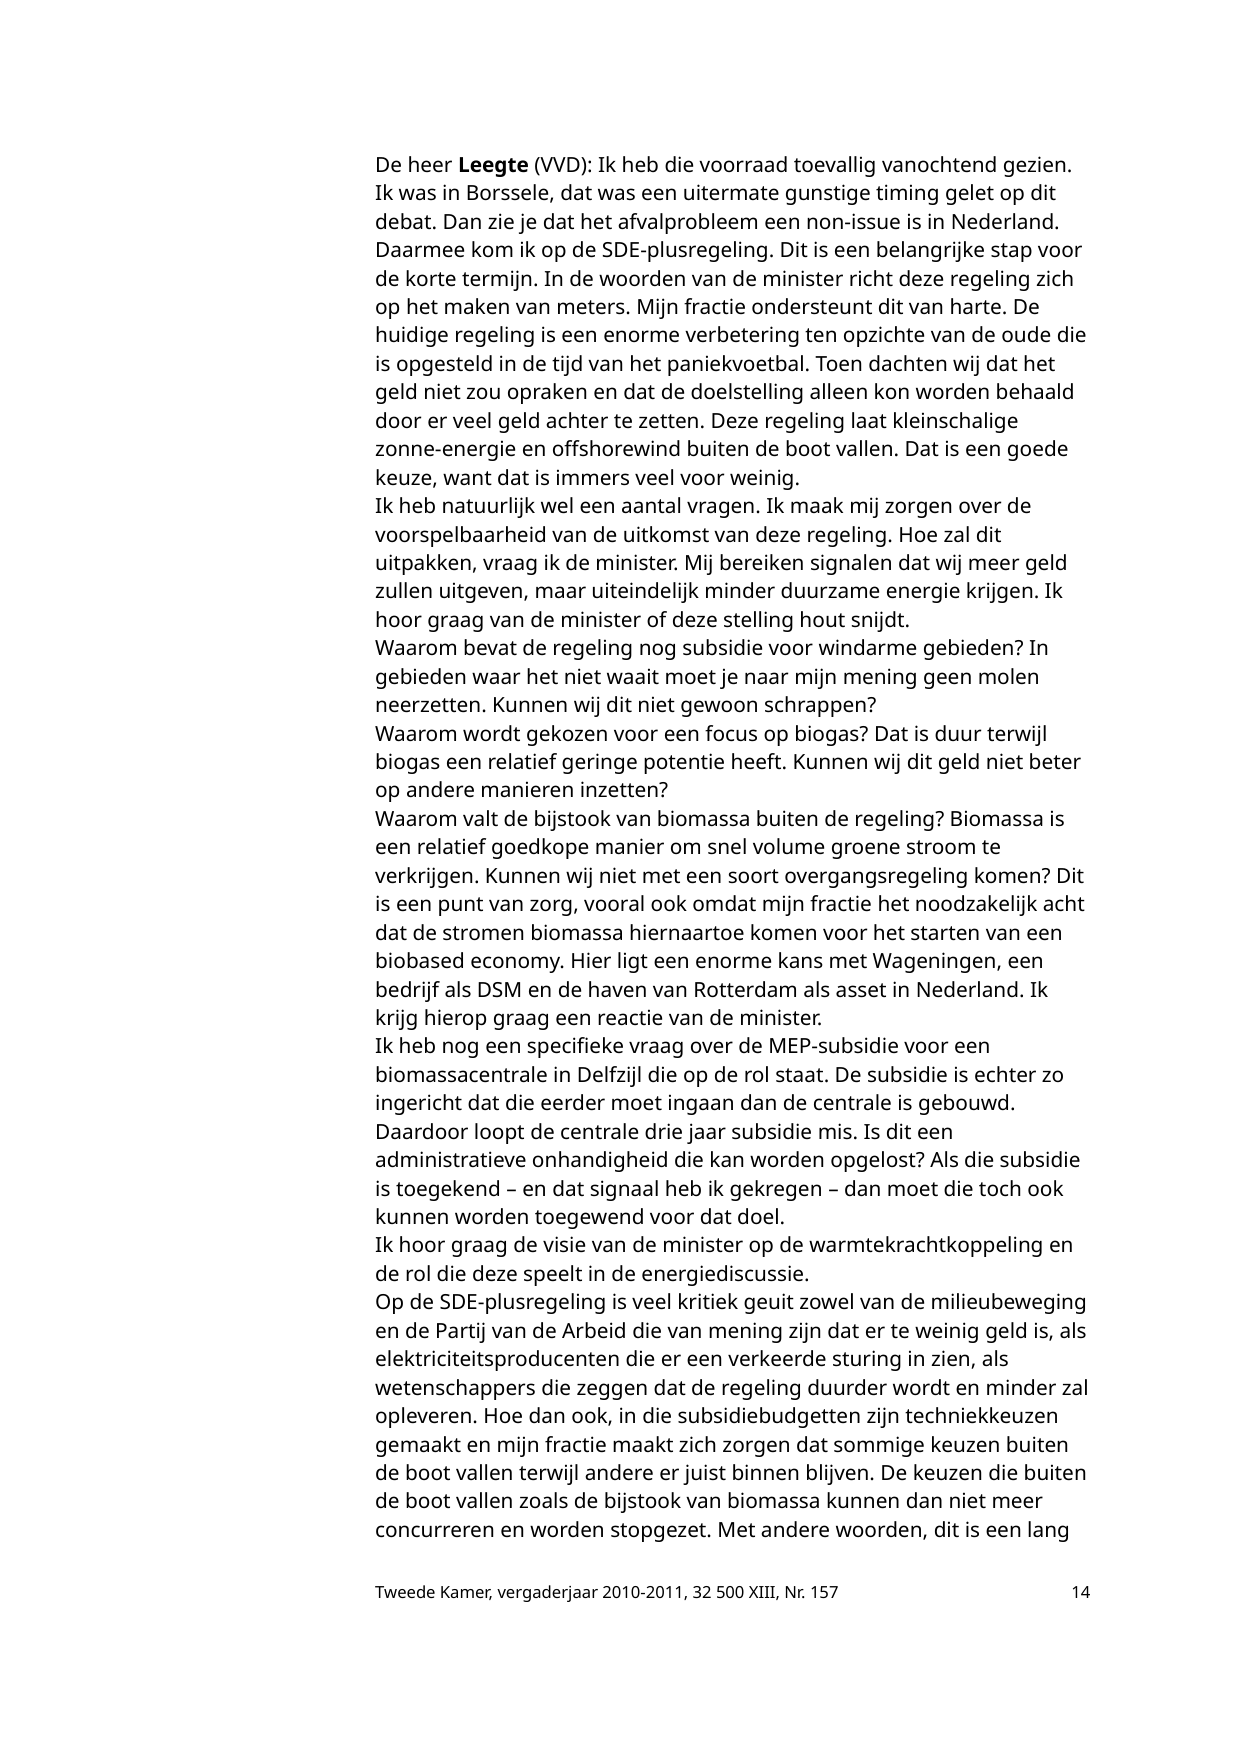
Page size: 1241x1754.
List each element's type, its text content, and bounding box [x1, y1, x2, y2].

text Ik hoor graag de visie van de minister op de warmtekrachtkoppeling en de rol die deze speelt in de energiediscussie. [375, 1231, 1090, 1287]
text Daarmee kom ik op de SDE-plusregeling. Dit is een belangrijke stap voor de korte termijn. In de woorden van de minister richt deze regeling zich op het maken van meters. Mijn fractie ondersteunt dit van harte. De huidige regeling is een enorme verbetering ten opzichte van de oude die is opgesteld in de tijd van het paniekvoetbal. Toen dachten wij dat het geld niet zou opraken en dat de doelstelling alleen kon worden behaald door er veel geld achter te zetten. Deze regeling laat kleinschalige zonne-energie en offshorewind buiten de boot vallen. Dat is een goede keuze, want dat is immers veel voor weinig. [375, 235, 1090, 491]
text Waarom valt de bijstook van biomassa buiten de regeling? Biomassa is een relatief goedkope manier om snel volume groene stroom te verkrijgen. Kunnen wij niet met een soort overgangsregeling komen? Dit is een punt van zorg, vooral ook omdat mijn fractie het noodzakelijk acht dat de stromen biomassa hiernaartoe komen voor het starten van een biobased economy. Hier ligt een enorme kans met Wageningen, een bedrijf als DSM en de haven van Rotterdam als asset in Nederland. Ik krijg hierop graag een reactie van de minister. [375, 804, 1090, 1032]
text Op de SDE-plusregeling is veel kritiek geuit zowel van de milieubeweging en de Partij van de Arbeid die van mening zijn dat er te weinig geld is, als elektriciteitsproducenten die er een verkeerde sturing in zien, als wetenschappers die zeggen dat de regeling duurder wordt en minder zal opleveren. Hoe dan ook, in die subsidiebudgetten zijn techniekkeuzen gemaakt en mijn fractie maakt zich zorgen dat sommige keuzen buiten de boot vallen terwijl andere er juist binnen blijven. De keuzen die buiten de boot vallen zoals de bijstook van biomassa kunnen dan niet meer concurreren en worden stopgezet. Met andere woorden, dit is een lang [375, 1287, 1090, 1543]
text Ik heb natuurlijk wel een aantal vragen. Ik maak mij zorgen over de voorspelbaarheid van de uitkomst van deze regeling. Hoe zal dit uitpakken, vraag ik de minister. Mij bereiken signalen dat wij meer geld zullen uitgeven, maar uiteindelijk minder duurzame energie krijgen. Ik hoor graag van de minister of deze stelling hout snijdt. [375, 491, 1090, 633]
text De heer Leegte (VVD): Ik heb die voorraad toevallig vanochtend gezien. Ik was in Borssele, dat was een uitermate gunstige timing gelet op dit debat. Dan zie je dat het afvalprobleem een non-issue is in Nederland. [375, 150, 1090, 235]
text Waarom wordt gekozen voor een focus op biogas? Dat is duur terwijl biogas een relatief geringe potentie heeft. Kunnen wij dit geld niet beter op andere manieren inzetten? [375, 719, 1090, 804]
text Waarom bevat de regeling nog subsidie voor windarme gebieden? In gebieden waar het niet waait moet je naar mijn mening geen molen neerzetten. Kunnen wij dit niet gewoon schrappen? [375, 633, 1090, 719]
text Ik heb nog een specifieke vraag over de MEP-subsidie voor een biomassacentrale in Delfzijl die op de rol staat. De subsidie is echter zo ingericht dat die eerder moet ingaan dan de centrale is gebouwd. Daardoor loopt de centrale drie jaar subsidie mis. Is dit een administratieve onhandigheid die kan worden opgelost? Als die subsidie is toegekend – en dat signaal heb ik gekregen – dan moet die toch ook kunnen worden toegewend voor dat doel. [375, 1032, 1090, 1231]
